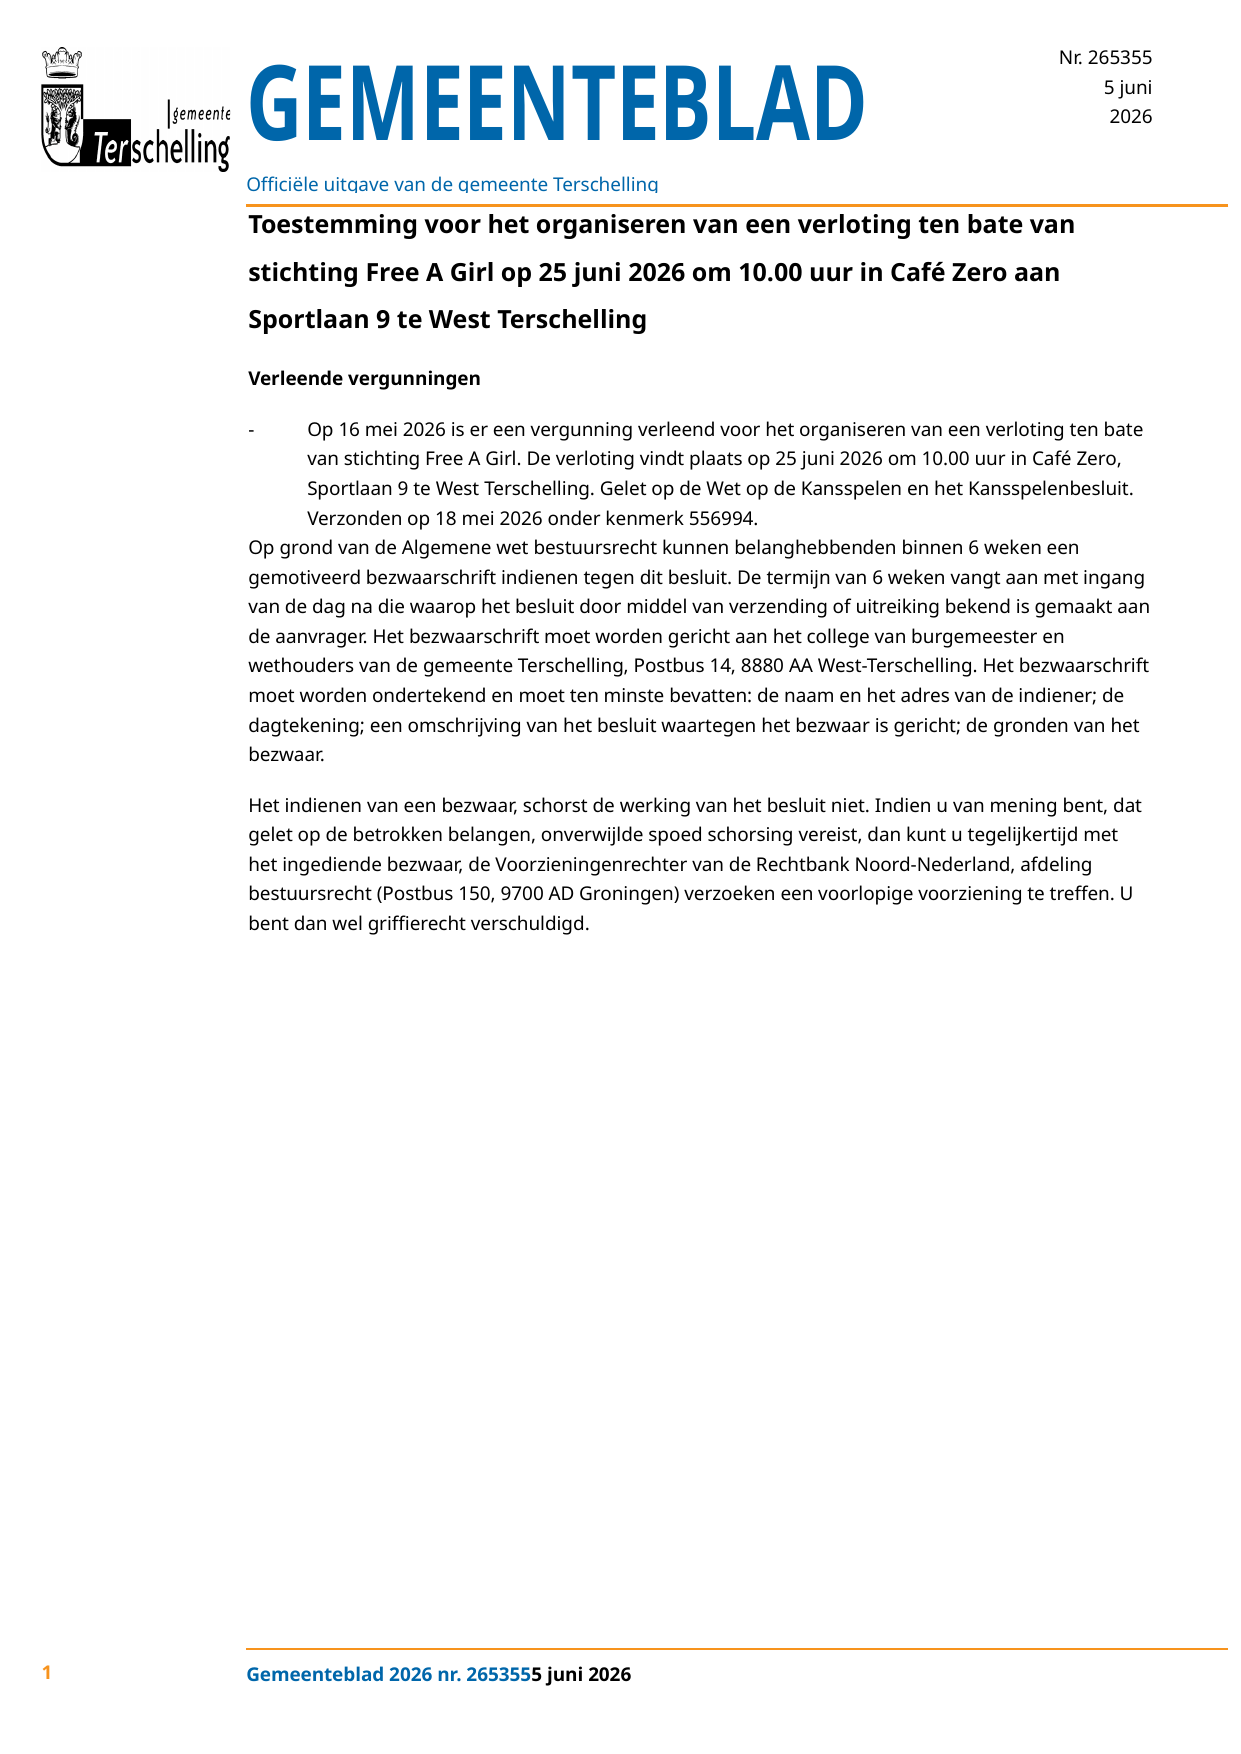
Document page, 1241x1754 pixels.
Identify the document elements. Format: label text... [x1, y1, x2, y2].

text Verleende vergunningen [248, 366, 1152, 391]
picture [41, 47, 231, 172]
text Toestemming voor het organiseren van een verloting ten bate van stichting Free A Girl op 25 juni 2026 om 10.00 uur in Café Zero aan Sportlaan 9 te West Terschelling [248, 207, 1152, 336]
text Op grond van de Algemene wet bestuursrecht kunnen belanghebbenden binnen 6 weken een gemotiveerd bezwaarschrift indienen tegen dit besluit. De termijn van 6 weken vangt aan met ingang van de dag na die waarop het besluit door middel van verzending of uitreiking bekend is gemaakt aan de aanvrager. Het bezwaarschrift moet worden gericht aan het college van burgemeester en wethouders van de gemeente Terschelling, Postbus 14, 8880 AA West-Terschelling. Het bezwaarschrift moet worden ondertekend en moet ten minste bevatten: de naam en het adres van de indiener; de dagtekening; een omschrijving van het besluit waartegen het bezwaar is gericht; de gronden van het bezwaar. [248, 534, 1152, 767]
text Het indienen van een bezwaar, schorst de werking van het besluit niet. Indien u van mening bent, dat gelet op de betrokken belangen, onverwijlde spoed schorsing vereist, dan kunt u tegelijkertijd met het ingediende bezwaar, de Voorzieningenrechter van de Rechtbank Noord-Nederland, afdeling bestuursrecht (Postbus 150, 9700 AD Groningen) verzoeken een voorlopige voorziening te treffen. U bent dan wel griffierecht verschuldigd. [248, 792, 1152, 936]
list Op 16 mei 2026 is er een vergunning verleend voor het organiseren van een verloting ten bate van stichting Free A Girl. De verloting vindt plaats op 25 juni 2026 om 10.00 uur in Café Zero, Sportlaan 9 te West Terschelling. Gelet op de Wet op de Kansspelen en het Kansspelenbesluit. Verzonden op 18 mei 2026 onder kenmerk 556994. [248, 416, 1152, 530]
